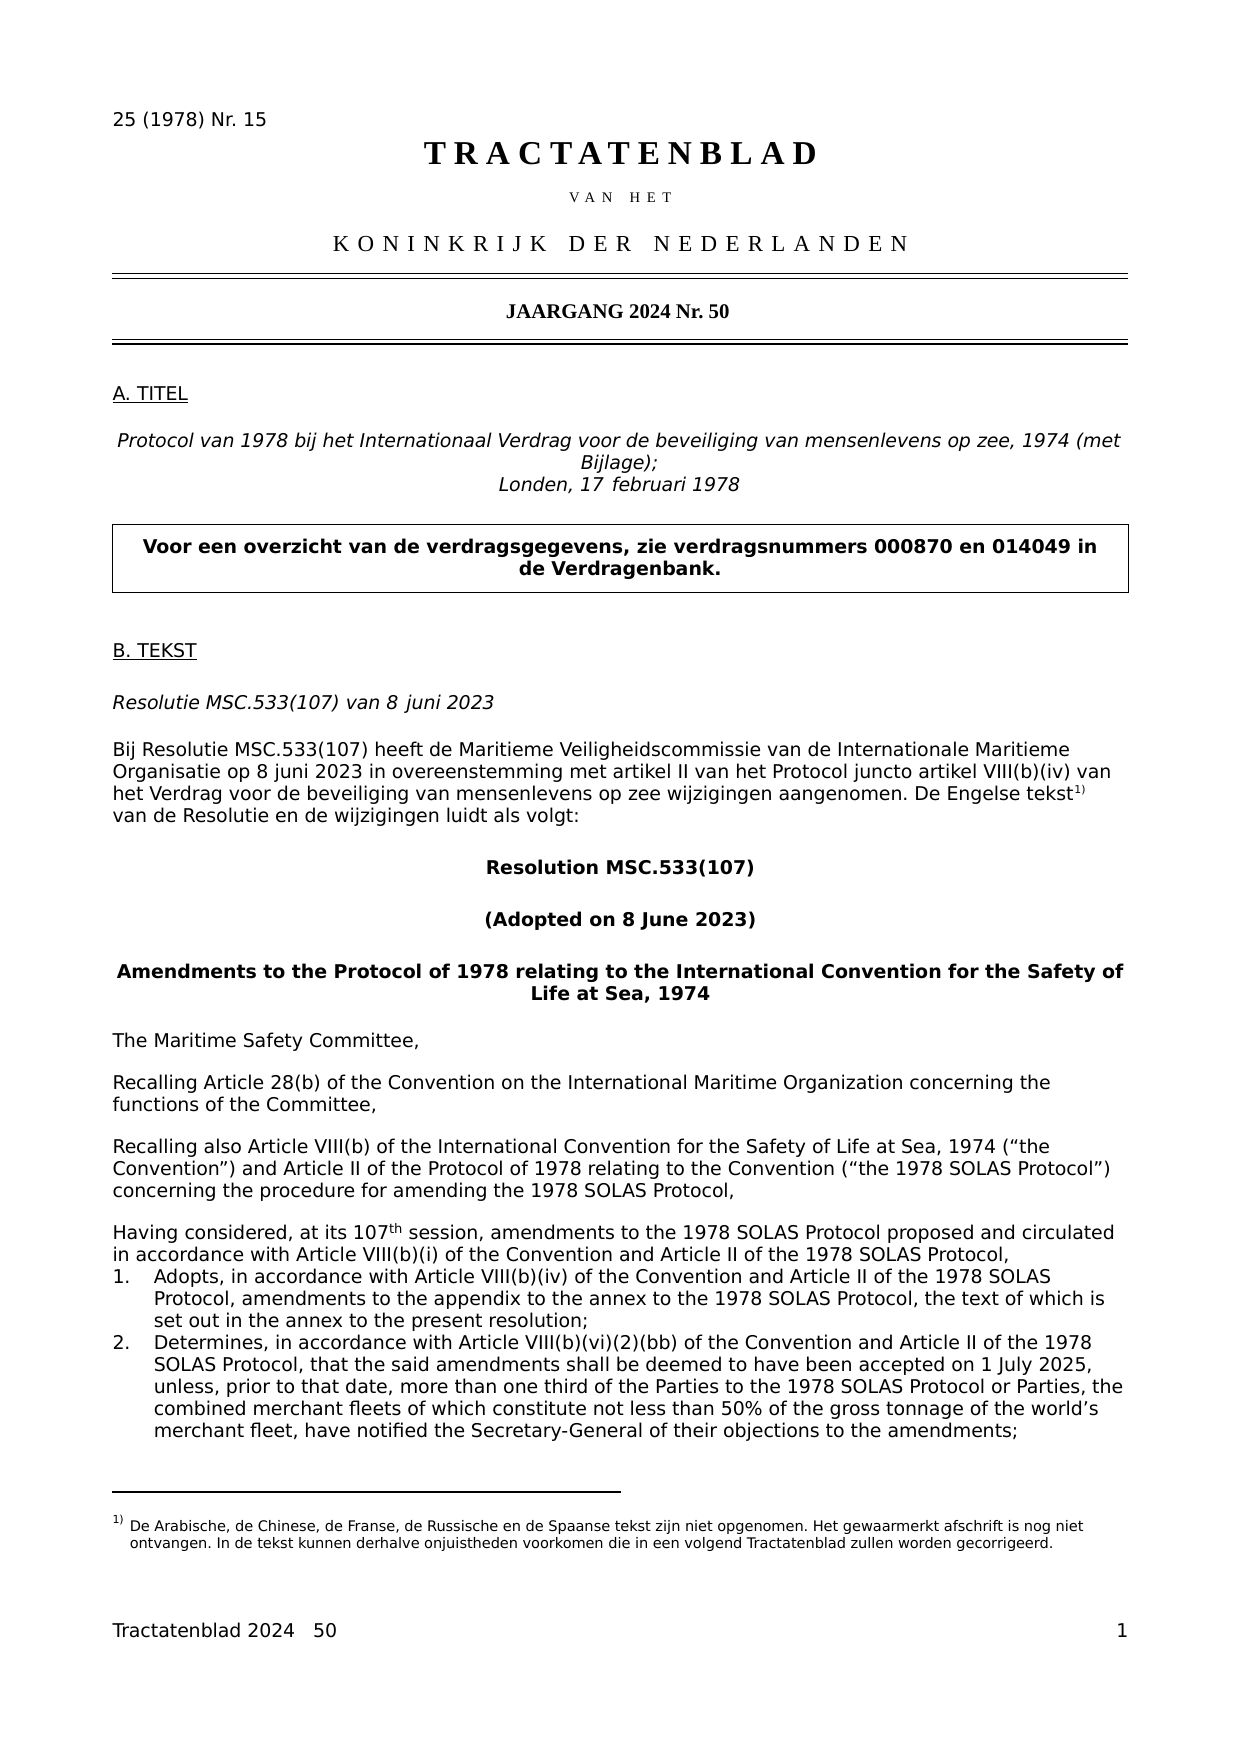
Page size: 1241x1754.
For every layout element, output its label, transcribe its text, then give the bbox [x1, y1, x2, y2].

text 25 (1978) Nr. 15 [112, 109, 1128, 131]
subtitle Resolution MSC.533(107) [112, 857, 1128, 879]
subtitle B. TEKST [112, 640, 1128, 662]
text Recalling also Article VIII(b) of the International Convention for the Safety of Life at Sea, 1974 (“the Convention”) and Article II of the Protocol of 1978 relating to the Convention (“the 1978 SOLAS Protocol”) concerning the procedure for amending the 1978 SOLAS Protocol, [112, 1136, 1128, 1202]
text JAARGANG 2024 Nr. 50 [112, 299, 1128, 323]
text Having considered, at its 107th session, amendments to the 1978 SOLAS Protocol proposed and circulated in accordance with Article VIII(b)(i) of the Convention and Article II of the 1978 SOLAS Protocol, [112, 1222, 1128, 1266]
text VAN HET [112, 189, 1128, 206]
text Bij Resolutie MSC.533(107) heeft de Maritieme Veiligheidscommissie van de Internationale Maritieme Organisatie op 8 juni 2023 in overeenstemming met artikel II van het Protocol juncto artikel VIII(b)(iv) van het Verdrag voor de beveiliging van mensenlevens op zee wijzigingen aangenomen. De Engelse tekst van de Resolutie en de wijzigingen luidt als volgt: [112, 739, 1128, 827]
text Protocol van 1978 bij het Internationaal Verdrag voor de beveiliging van mensenlevens op zee, 1974 (met Bijlage); [112, 430, 1128, 474]
text 2. Determines, in accordance with Article VIII(b)(vi)(2)(bb) of the Convention and Article II of the 1978 SOLAS Protocol, that the said amendments shall be deemed to have been accepted on 1 July 2025, unless, prior to that date, more than one third of the Parties to the 1978 SOLAS Protocol or Parties, the combined merchant fleets of which constitute not less than 50% of the gross tonnage of the world’s merchant fleet, have notified the Secretary-General of their objections to the amendments; [112, 1332, 1128, 1442]
subtitle Resolutie MSC.533(107) van 8 juni 2023 [112, 692, 1128, 714]
subtitle Amendments to the Protocol of 1978 relating to the International Convention for the Safety of Life at Sea, 1974 [112, 961, 1128, 1005]
text The Maritime Safety Committee, [112, 1030, 1128, 1052]
text TRACTATENBLAD [112, 133, 1128, 172]
text KONINKRIJK DER NEDERLANDEN [112, 229, 1128, 256]
subtitle (Adopted on 8 June 2023) [112, 909, 1128, 931]
text 1. Adopts, in accordance with Article VIII(b)(iv) of the Convention and Article II of the 1978 SOLAS Protocol, amendments to the appendix to the annex to the 1978 SOLAS Protocol, the text of which is set out in the annex to the present resolution; [112, 1266, 1128, 1332]
text De Arabische, de Chinese, de Franse, de Russische en de Spaanse tekst zijn niet opgenomen. Het gewaarmerkt afschrift is nog niet ontvangen. In de tekst kunnen derhalve onjuistheden voorkomen die in een volgend Tractatenblad zullen worden gecorrigeerd. [112, 1513, 1128, 1552]
text Recalling Article 28(b) of the Convention on the International Maritime Organization concerning the functions of the Committee, [112, 1072, 1128, 1116]
text Londen, 17 februari 1978 [112, 474, 1128, 496]
subtitle A. TITEL [112, 383, 1128, 405]
